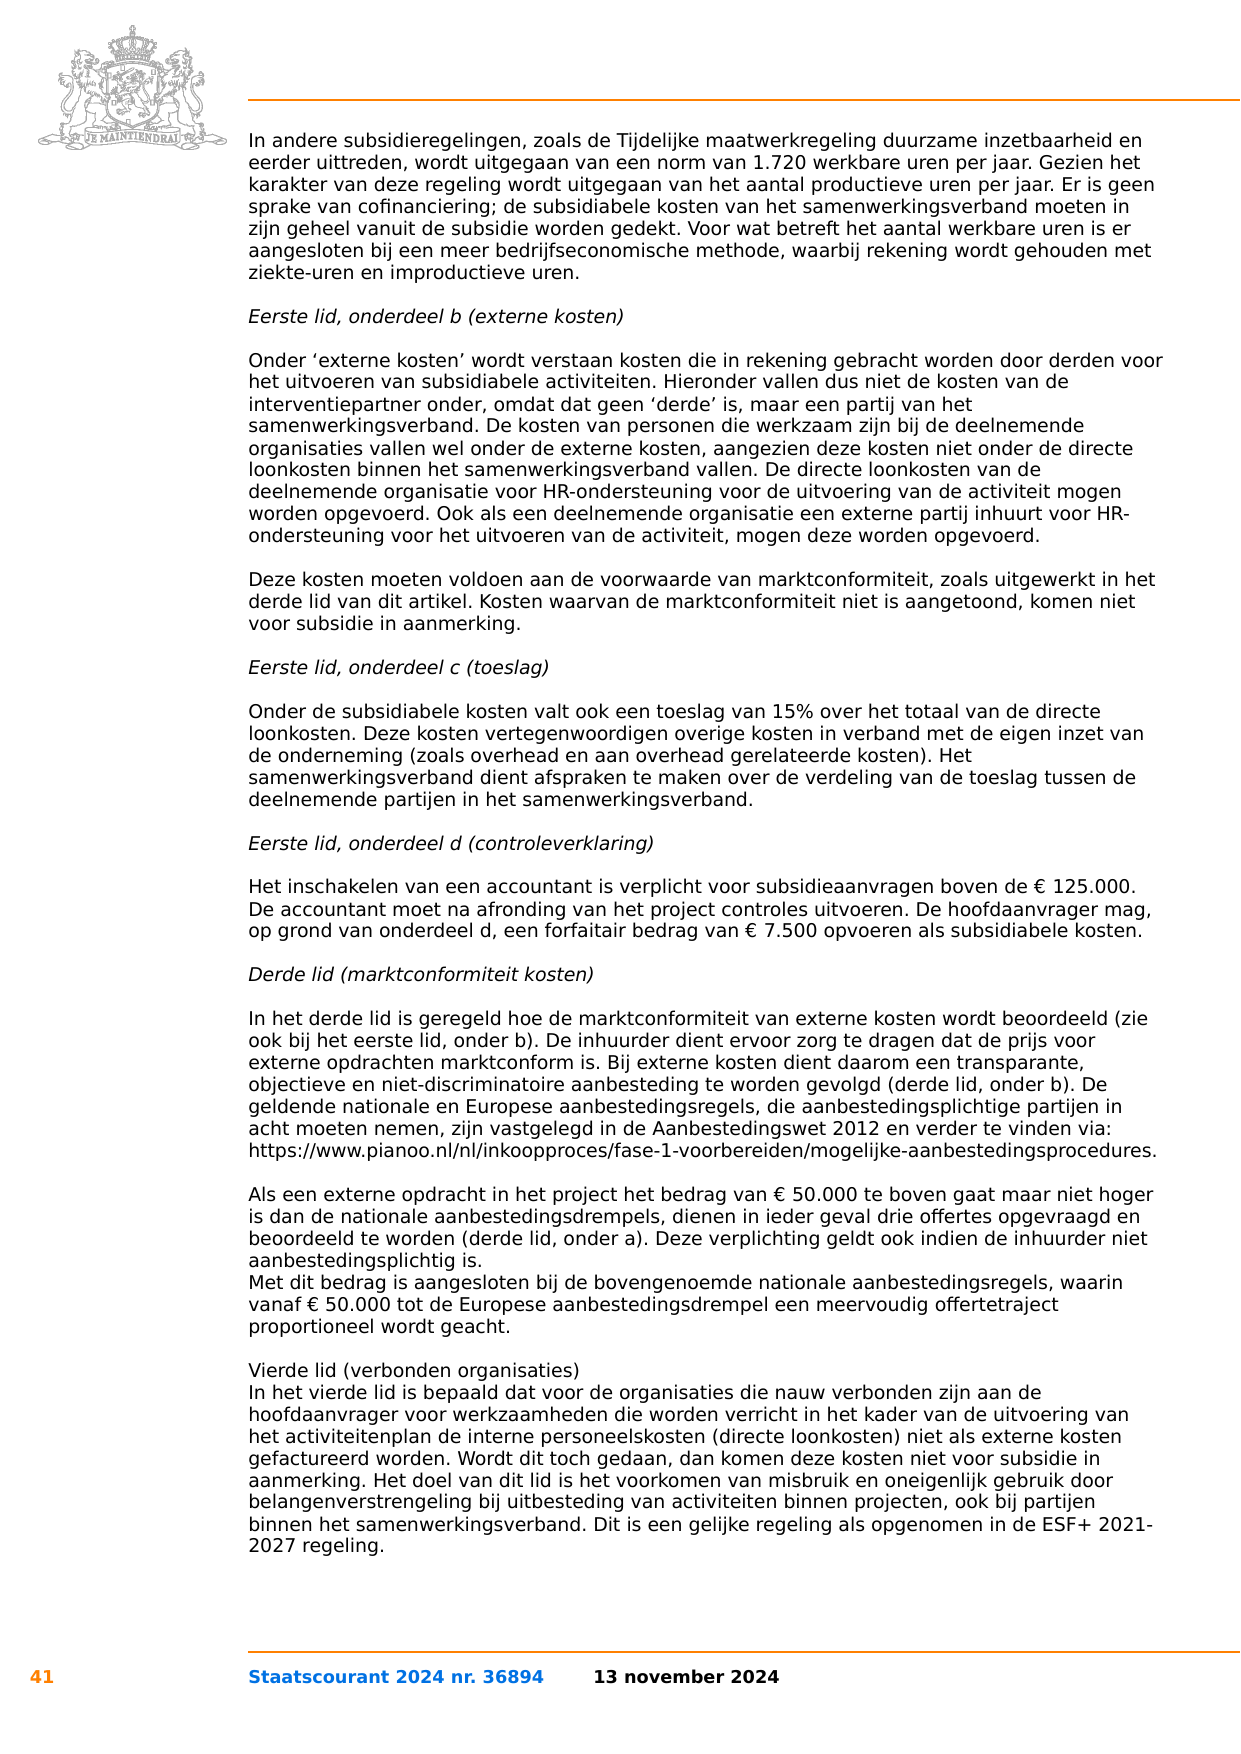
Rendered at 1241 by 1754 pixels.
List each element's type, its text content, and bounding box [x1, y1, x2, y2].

text Vierde lid (verbonden organisaties) [248, 1359, 1163, 1382]
subtitle Eerste lid, onderdeel b (externe kosten) [248, 306, 1163, 328]
subtitle Derde lid (marktconformiteit kosten) [248, 964, 1163, 986]
subtitle Eerste lid, onderdeel d (controleverklaring) [248, 833, 1163, 854]
text Als een externe opdracht in het project het bedrag van € 50.000 te boven gaat maar niet hoger is dan de nationale aanbestedingsdrempels, dienen in ieder geval drie offertes opgevraagd en beoordeeld te worden (derde lid, onder a). Deze verplichting geldt ook indien de inhuurder niet aanbestedingsplichtig is. [248, 1184, 1163, 1272]
text In het derde lid is geregeld hoe de marktconformiteit van externe kosten wordt beoordeeld (zie ook bij het eerste lid, onder b). De inhuurder dient ervoor zorg te dragen dat de prijs voor externe opdrachten marktconform is. Bij externe kosten dient daarom een transparante, objectieve en niet-discriminatoire aanbesteding te worden gevolgd (derde lid, onder b). De geldende nationale en Europese aanbestedingsregels, die aanbestedingsplichtige partijen in acht moeten nemen, zijn vastgelegd in de Aanbestedingswet 2012 en verder te vinden via: https://www.pianoo.nl/nl/inkoopproces/fase-1-voorbereiden/mogelijke-aanbestedingsprocedures. [248, 1008, 1163, 1162]
text In andere subsidieregelingen, zoals de Tijdelijke maatwerkregeling duurzame inzetbaarheid en eerder uittreden, wordt uitgegaan van een norm van 1.720 werkbare uren per jaar. Gezien het karakter van deze regeling wordt uitgegaan van het aantal productieve uren per jaar. Er is geen sprake van cofinanciering; de subsidiabele kosten van het samenwerkingsverband moeten in zijn geheel vanuit de subsidie worden gedekt. Voor wat betreft het aantal werkbare uren is er aangesloten bij een meer bedrijfseconomische methode, waarbij rekening wordt gehouden met ziekte-uren en improductieve uren. [248, 130, 1163, 284]
text Onder de subsidiabele kosten valt ook een toeslag van 15% over het totaal van de directe loonkosten. Deze kosten vertegenwoordigen overige kosten in verband met de eigen inzet van de onderneming (zoals overhead en aan overhead gerelateerde kosten). Het samenwerkingsverband dient afspraken te maken over de verdeling van de toeslag tussen de deelnemende partijen in het samenwerkingsverband. [248, 701, 1163, 811]
picture [38, 25, 227, 150]
text Deze kosten moeten voldoen aan de voorwaarde van marktconformiteit, zoals uitgewerkt in het derde lid van dit artikel. Kosten waarvan de marktconformiteit niet is aangetoond, komen niet voor subsidie in aanmerking. [248, 569, 1163, 635]
text Met dit bedrag is aangesloten bij de bovengenoemde nationale aanbestedingsregels, waarin vanaf € 50.000 tot de Europese aanbestedingsdrempel een meervoudig offertetraject proportioneel wordt geacht. [248, 1272, 1163, 1338]
text Onder ‘externe kosten’ wordt verstaan kosten die in rekening gebracht worden door derden voor het uitvoeren van subsidiabele activiteiten. Hieronder vallen dus niet de kosten van de interventiepartner onder, omdat dat geen ‘derde’ is, maar een partij van het samenwerkingsverband. De kosten van personen die werkzaam zijn bij de deelnemende organisaties vallen wel onder de externe kosten, aangezien deze kosten niet onder de directe loonkosten binnen het samenwerkingsverband vallen. De directe loonkosten van de deelnemende organisatie voor HR-ondersteuning voor de uitvoering van de activiteit mogen worden opgevoerd. Ook als een deelnemende organisatie een externe partij inhuurt voor HR-ondersteuning voor het uitvoeren van de activiteit, mogen deze worden opgevoerd. [248, 349, 1163, 547]
text In het vierde lid is bepaald dat voor de organisaties die nauw verbonden zijn aan de hoofdaanvrager voor werkzaamheden die worden verricht in het kader van de uitvoering van het activiteitenplan de interne personeelskosten (directe loonkosten) niet als externe kosten gefactureerd worden. Wordt dit toch gedaan, dan komen deze kosten niet voor subsidie in aanmerking. Het doel van dit lid is het voorkomen van misbruik en oneigenlijk gebruik door belangenverstrengeling bij uitbesteding van activiteiten binnen projecten, ook bij partijen binnen het samenwerkingsverband. Dit is een gelijke regeling als opgenomen in de ESF+ 2021-2027 regeling. [248, 1382, 1163, 1557]
text Het inschakelen van een accountant is verplicht voor subsidieaanvragen boven de € 125.000. De accountant moet na afronding van het project controles uitvoeren. De hoofdaanvrager mag, op grond van onderdeel d, een forfaitair bedrag van € 7.500 opvoeren als subsidiabele kosten. [248, 876, 1163, 942]
subtitle Eerste lid, onderdeel c (toeslag) [248, 657, 1163, 679]
